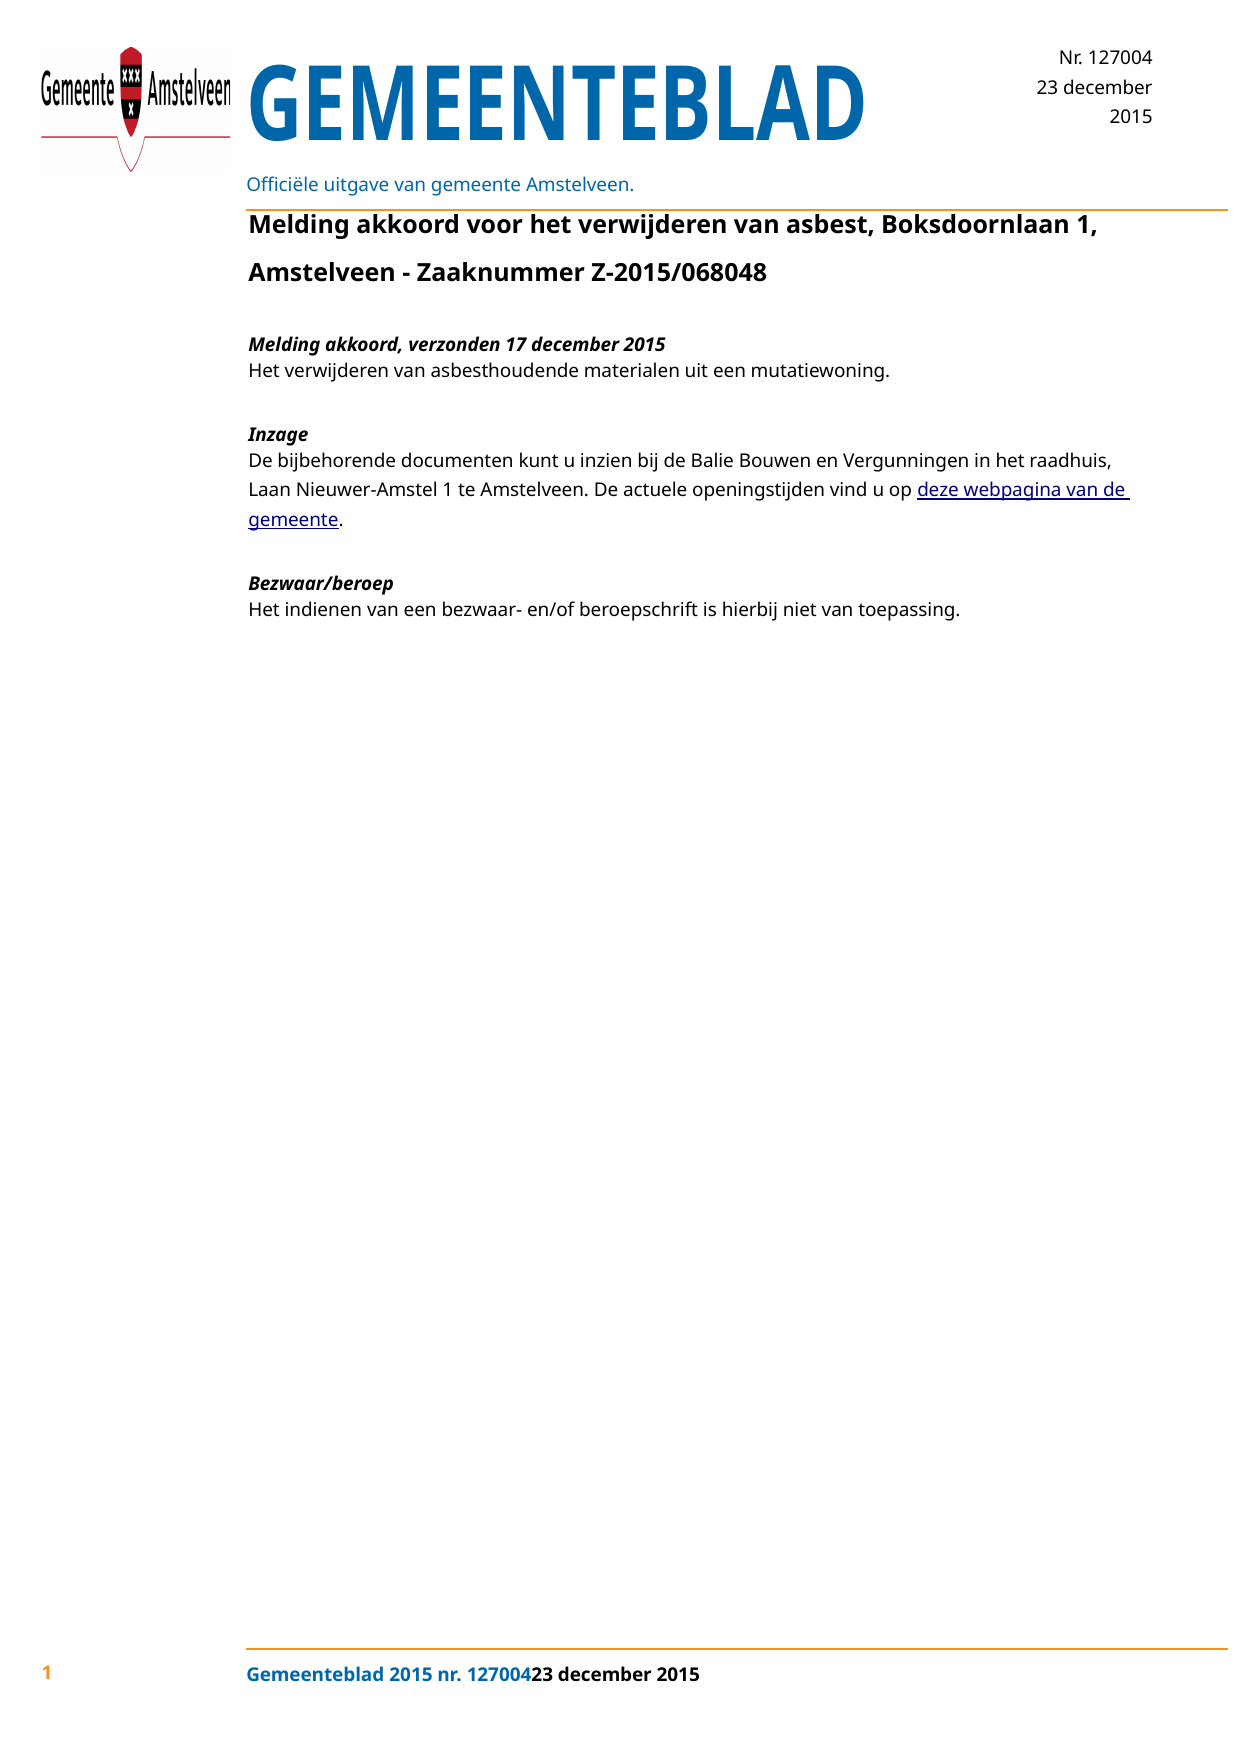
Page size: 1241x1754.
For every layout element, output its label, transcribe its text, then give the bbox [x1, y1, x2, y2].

text De bijbehorende documenten kunt u inzien bij de Balie Bouwen en Vergunningen in het raadhuis, Laan Nieuwer-Amstel 1 te Amstelveen. De actuele openingstijden vind u op deze webpagina van de gemeente. [248, 447, 1152, 532]
text Het indienen van een bezwaar- en/of beroepschrift is hierbij niet van toepassing. [248, 596, 1152, 621]
text Inzage [248, 421, 1152, 447]
text Melding akkoord, verzonden 17 december 2015 [248, 331, 1152, 357]
picture [41, 47, 231, 172]
text Melding akkoord voor het verwijderen van asbest, Boksdoornlaan 1, Amstelveen - Zaaknummer Z-2015/068048 [248, 211, 1152, 288]
text Bezwaar/beroep [248, 570, 1152, 596]
text Het verwijderen van asbesthoudende materialen uit een mutatiewoning. [248, 357, 1152, 383]
